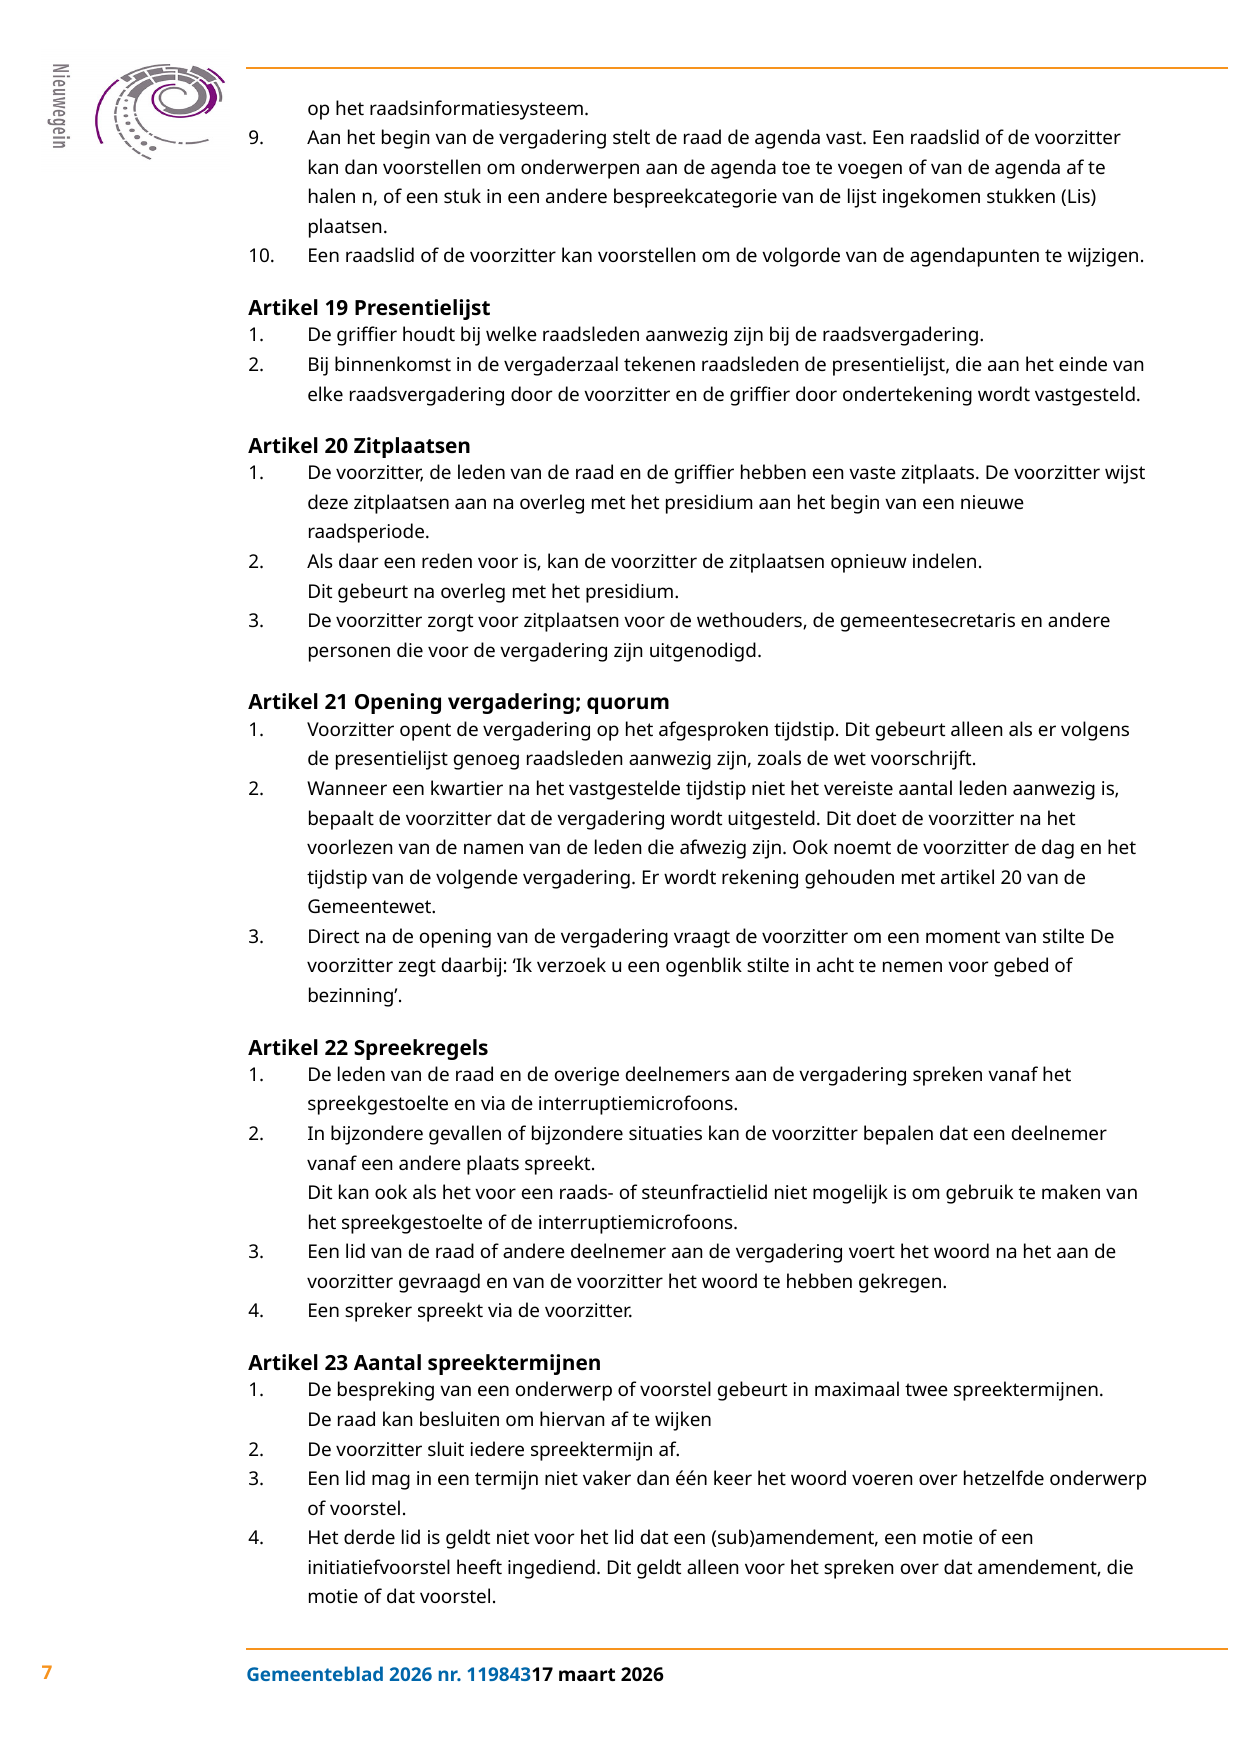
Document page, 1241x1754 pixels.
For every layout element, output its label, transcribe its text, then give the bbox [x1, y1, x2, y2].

list De bespreking van een onderwerp of voorstel gebeurt in maximaal twee spreektermijnen. [248, 1377, 1152, 1402]
list Voorzitter opent de vergadering op het afgesproken tijdstip. Dit gebeurt alleen als er volgens de presentielijst genoeg raadsleden aanwezig zijn, zoals de wet voorschrijft. [248, 716, 1152, 771]
list In bijzondere gevallen of bijzondere situaties kan de voorzitter bepalen dat een deelnemer vanaf een andere plaats spreekt. [248, 1120, 1152, 1176]
text Artikel 19 Presentielijst [248, 293, 1152, 322]
text Artikel 22 Spreekregels [248, 1033, 1152, 1061]
list Bij binnenkomst in de vergaderzaal tekenen raadsleden de presentielijst, die aan het einde van elke raadsvergadering door de voorzitter en de griffier door ondertekening wordt vastgesteld. [248, 351, 1152, 406]
list De voorzitter, de leden van de raad en de griffier hebben een vaste zitplaats. De voorzitter wijst deze zitplaatsen aan na overleg met het presidium aan het begin van een nieuwe raadsperiode. [248, 459, 1152, 544]
list Als daar een reden voor is, kan de voorzitter de zitplaatsen opnieuw indelen. [248, 548, 1152, 574]
list Direct na de opening van de vergadering vraagt de voorzitter om een moment van stilte De voorzitter zegt daarbij: ‘Ik verzoek u een ogenblik stilte in acht te nemen voor gebed of bezinning’. [248, 923, 1152, 1008]
list De leden van de raad en de overige deelnemers aan de vergadering spreken vanaf het spreekgestoelte en via de interruptiemicrofoons. [248, 1061, 1152, 1116]
picture [41, 47, 231, 172]
list De griffier houdt bij welke raadsleden aanwezig zijn bij de raadsvergadering. [248, 322, 1152, 347]
text Artikel 20 Zitplaatsen [248, 431, 1152, 459]
list De raad kan besluiten om hiervan af te wijken [248, 1406, 1152, 1432]
list Een spreker spreekt via de voorzitter. [248, 1298, 1152, 1323]
list Een raadslid of de voorzitter kan voorstellen om de volgorde van de agendapunten te wijzigen. [248, 243, 1152, 268]
text Artikel 21 Opening vergadering; quorum [248, 687, 1152, 716]
list Dit gebeurt na overleg met het presidium. [248, 578, 1152, 604]
list op het raadsinformatiesysteem. [248, 95, 1152, 121]
list De voorzitter sluit iedere spreektermijn af. [248, 1436, 1152, 1461]
list Een lid van de raad of andere deelnemer aan de vergadering voert het woord na het aan de voorzitter gevraagd en van de voorzitter het woord te hebben gekregen. [248, 1238, 1152, 1294]
list De voorzitter zorgt voor zitplaatsen voor de wethouders, de gemeentesecretaris en andere personen die voor de vergadering zijn uitgenodigd. [248, 607, 1152, 663]
text Artikel 23 Aantal spreektermijnen [248, 1348, 1152, 1377]
list Dit kan ook als het voor een raads- of steunfractielid niet mogelijk is om gebruik te maken van het spreekgestoelte of de interruptiemicrofoons. [248, 1179, 1152, 1235]
list Wanneer een kwartier na het vastgestelde tijdstip niet het vereiste aantal leden aanwezig is, bepaalt de voorzitter dat de vergadering wordt uitgesteld. Dit doet de voorzitter na het voorlezen van de namen van de leden die afwezig zijn. Ook noemt de voorzitter de dag en het tijdstip van de volgende vergadering. Er wordt rekening gehouden met artikel 20 van de Gemeentewet. [248, 775, 1152, 919]
list Aan het begin van de vergadering stelt de raad de agenda vast. Een raadslid of de voorzitter kan dan voorstellen om onderwerpen aan de agenda toe te voegen of van de agenda af te halen n, of een stuk in een andere bespreekcategorie van de lijst ingekomen stukken (Lis) plaatsen. [248, 124, 1152, 239]
list Het derde lid is geldt niet voor het lid dat een (sub)amendement, een motie of een initiatiefvoorstel heeft ingediend. Dit geldt alleen voor het spreken over dat amendement, die motie of dat voorstel. [248, 1524, 1152, 1609]
list Een lid mag in een termijn niet vaker dan één keer het woord voeren over hetzelfde onderwerp of voorstel. [248, 1465, 1152, 1521]
